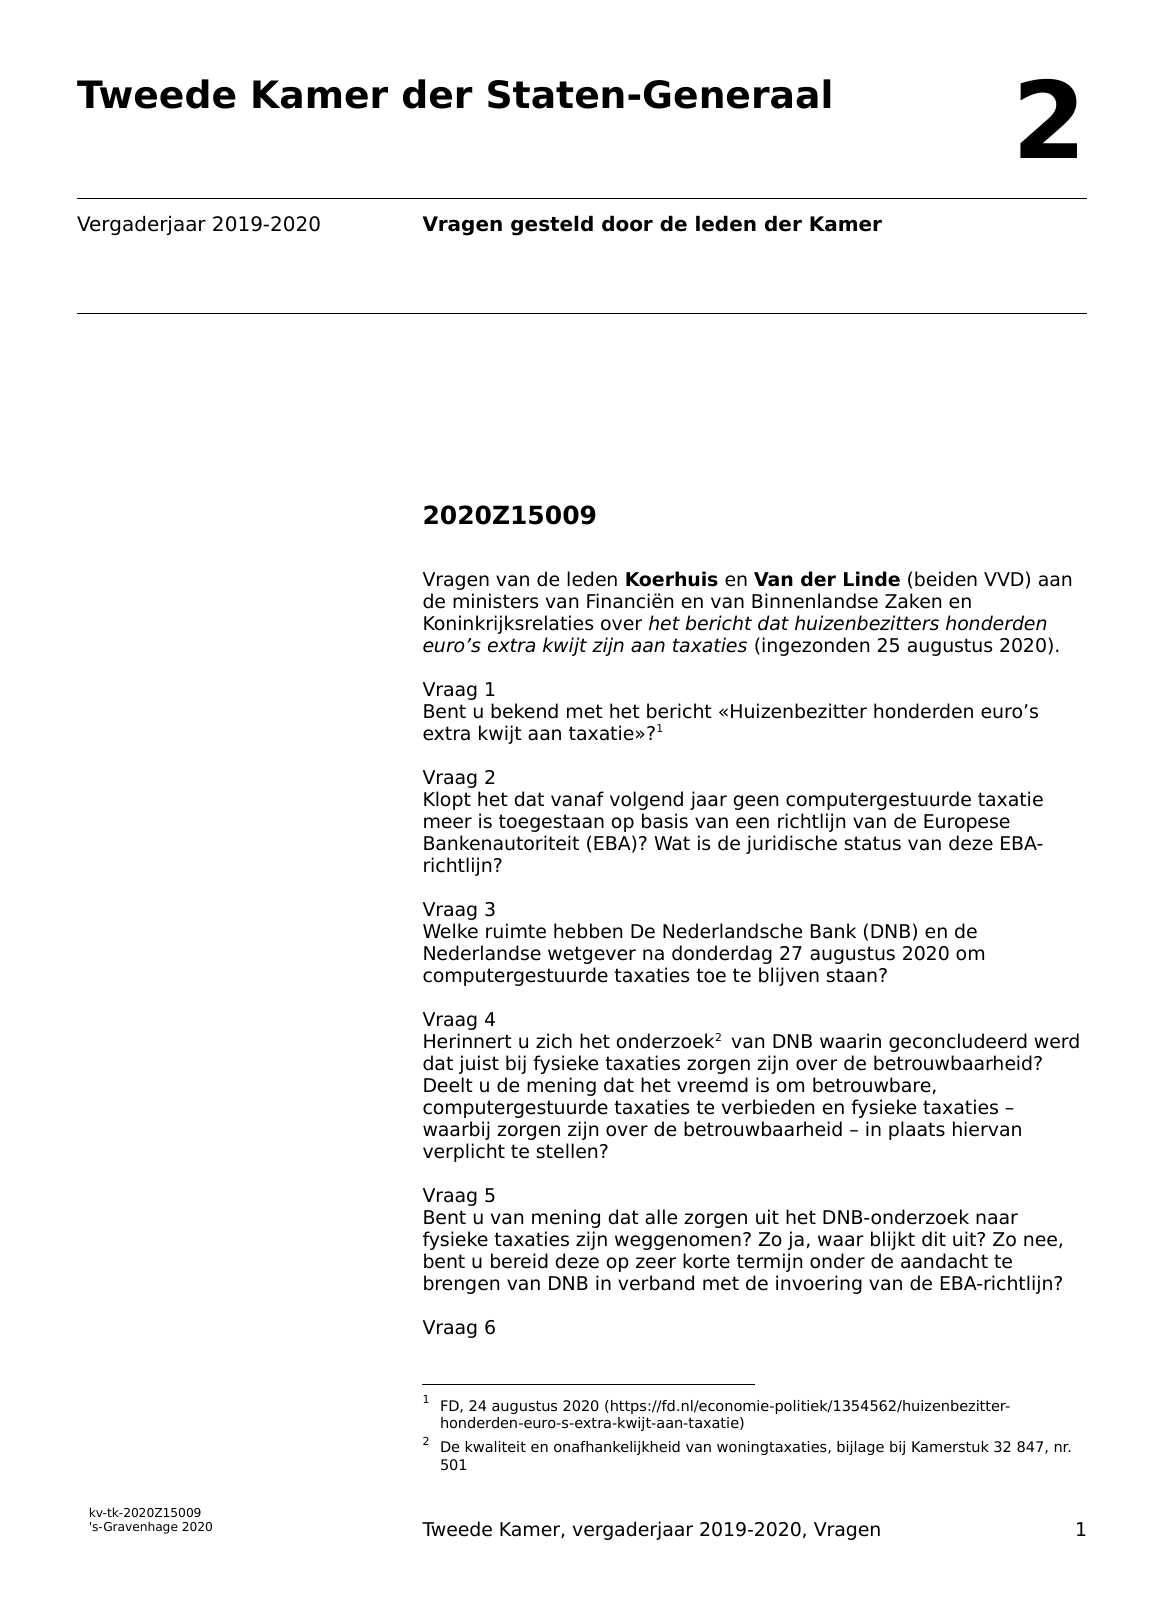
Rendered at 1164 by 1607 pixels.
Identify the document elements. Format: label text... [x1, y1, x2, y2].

text 's-Gravenhage 2020 [88, 1520, 323, 1534]
table_header Tweede Kamer der Staten-Generaal [77, 59, 886, 198]
text Vraag 1 [422, 679, 1087, 701]
text Bent u bekend met het bericht «Huizenbezitter honderden euro’s extra kwijt aan taxatie»? [422, 701, 1087, 745]
text Welke ruimte hebben De Nederlandsche Bank (DNB) en de Nederlandse wetgever na donderdag 27 augustus 2020 om computergestuurde taxaties toe te blijven staan? [422, 921, 1087, 987]
text Vraag 2 [422, 767, 1087, 789]
table_cell Vragen gesteld door de leden der Kamer [422, 199, 1087, 313]
text De kwaliteit en onafhankelijkheid van woningtaxaties, bijlage bij Kamerstuk 32 847, nr. 501 [422, 1435, 1087, 1474]
text Vragen van de leden Koerhuis en Van der Linde (beiden VVD) aan de ministers van Financiën en van Binnenlandse Zaken en Koninkrijksrelaties over het bericht dat huizenbezitters honderden euro’s extra kwijt zijn aan taxaties (ingezonden 25 augustus 2020). [422, 569, 1087, 657]
text Vraag 6 [422, 1317, 1087, 1339]
text 2020Z15009 [422, 501, 1087, 531]
text Vraag 5 [422, 1185, 1087, 1207]
table_header 2 [886, 59, 1087, 198]
text Herinnert u zich het onderzoek van DNB waarin geconcludeerd werd dat juist bij fysieke taxaties zorgen zijn over de betrouwbaarheid? Deelt u de mening dat het vreemd is om betrouwbare, computergestuurde taxaties te verbieden en fysieke taxaties – waarbij zorgen zijn over de betrouwbaarheid – in plaats hiervan verplicht te stellen? [422, 1031, 1087, 1163]
table_cell Vergaderjaar 2019-2020 [77, 199, 422, 313]
text kv-tk-2020Z15009 [88, 1506, 323, 1520]
text Vraag 4 [422, 1009, 1087, 1031]
text Bent u van mening dat alle zorgen uit het DNB-onderzoek naar fysieke taxaties zijn weggenomen? Zo ja, waar blijkt dit uit? Zo nee, bent u bereid deze op zeer korte termijn onder de aandacht te brengen van DNB in verband met de invoering van de EBA-richtlijn? [422, 1207, 1087, 1295]
text Klopt het dat vanaf volgend jaar geen computergestuurde taxatie meer is toegestaan op basis van een richtlijn van de Europese Bankenautoriteit (EBA)? Wat is de juridische status van deze EBA-richtlijn? [422, 789, 1087, 877]
text Vraag 3 [422, 899, 1087, 921]
text FD, 24 augustus 2020 (https://fd.nl/economie-politiek/1354562/huizenbezitter-honderden-euro-s-extra-kwijt-aan-taxatie) [422, 1393, 1087, 1432]
